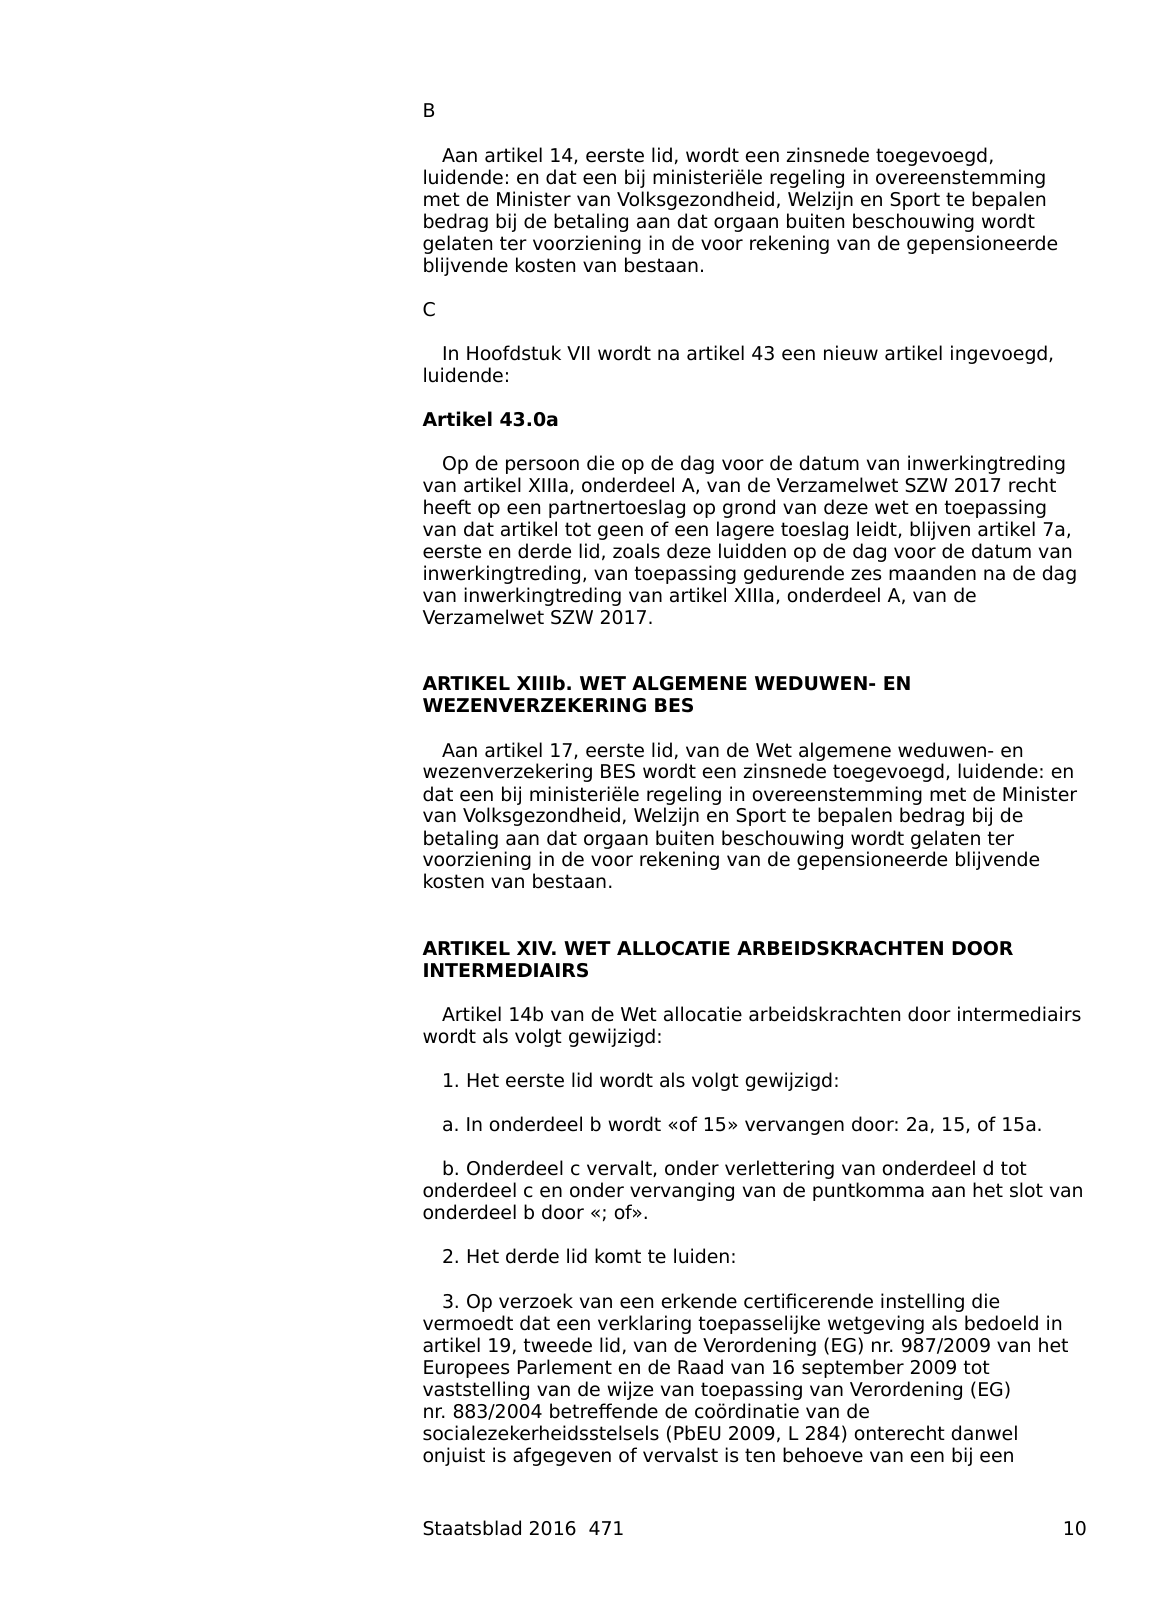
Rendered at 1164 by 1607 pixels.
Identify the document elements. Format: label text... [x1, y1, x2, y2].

subtitle ARTIKEL XIV. WET ALLOCATIE ARBEIDSKRACHTEN DOOR INTERMEDIAIRS [422, 938, 1087, 982]
text a. In onderdeel b wordt «of 15» vervangen door: 2a, 15, of 15a. [422, 1114, 1087, 1136]
text B [422, 100, 1087, 122]
text b. Onderdeel c vervalt, onder verlettering van onderdeel d tot onderdeel c en onder vervanging van de puntkomma aan het slot van onderdeel b door «; of». [422, 1158, 1087, 1224]
subtitle ARTIKEL XIIIb. WET ALGEMENE WEDUWEN- EN WEZENVERZEKERING BES [422, 673, 1087, 717]
text Artikel 14b van de Wet allocatie arbeidskrachten door intermediairs wordt als volgt gewijzigd: [422, 1004, 1087, 1048]
text Aan artikel 17, eerste lid, van de Wet algemene weduwen- en wezenverzekering BES wordt een zinsnede toegevoegd, luidende: en dat een bij ministeriële regeling in overeenstemming met de Minister van Volksgezondheid, Welzijn en Sport te bepalen bedrag bij de betaling aan dat orgaan buiten beschouwing wordt gelaten ter voorziening in de voor rekening van de gepensioneerde blijvende kosten van bestaan. [422, 739, 1087, 893]
text In Hoofdstuk VII wordt na artikel 43 een nieuw artikel ingevoegd, luidende: [422, 343, 1087, 387]
text Aan artikel 14, eerste lid, wordt een zinsnede toegevoegd, luidende: en dat een bij ministeriële regeling in overeenstemming met de Minister van Volksgezondheid, Welzijn en Sport te bepalen bedrag bij de betaling aan dat orgaan buiten beschouwing wordt gelaten ter voorziening in de voor rekening van de gepensioneerde blijvende kosten van bestaan. [422, 144, 1087, 276]
text C [422, 299, 1087, 321]
text 2. Het derde lid komt te luiden: [422, 1246, 1087, 1268]
subtitle Artikel 43.0a [422, 409, 1087, 431]
text 1. Het eerste lid wordt als volgt gewijzigd: [422, 1070, 1087, 1092]
text 3. Op verzoek van een erkende certificerende instelling die vermoedt dat een verklaring toepasselijke wetgeving als bedoeld in artikel 19, tweede lid, van de Verordening (EG) nr. 987/2009 van het Europees Parlement en de Raad van 16 september 2009 tot vaststelling van de wijze van toepassing van Verordening (EG) nr. 883/2004 betreffende de coördinatie van de socialezekerheidsstelsels (PbEU 2009, L 284) onterecht danwel onjuist is afgegeven of vervalst is ten behoeve van een bij een [422, 1291, 1087, 1466]
text Op de persoon die op de dag voor de datum van inwerkingtreding van artikel XIIIa, onderdeel A, van de Verzamelwet SZW 2017 recht heeft op een partnertoeslag op grond van deze wet en toepassing van dat artikel tot geen of een lagere toeslag leidt, blijven artikel 7a, eerste en derde lid, zoals deze luidden op de dag voor de datum van inwerkingtreding, van toepassing gedurende zes maanden na de dag van inwerkingtreding van artikel XIIIa, onderdeel A, van de Verzamelwet SZW 2017. [422, 453, 1087, 629]
